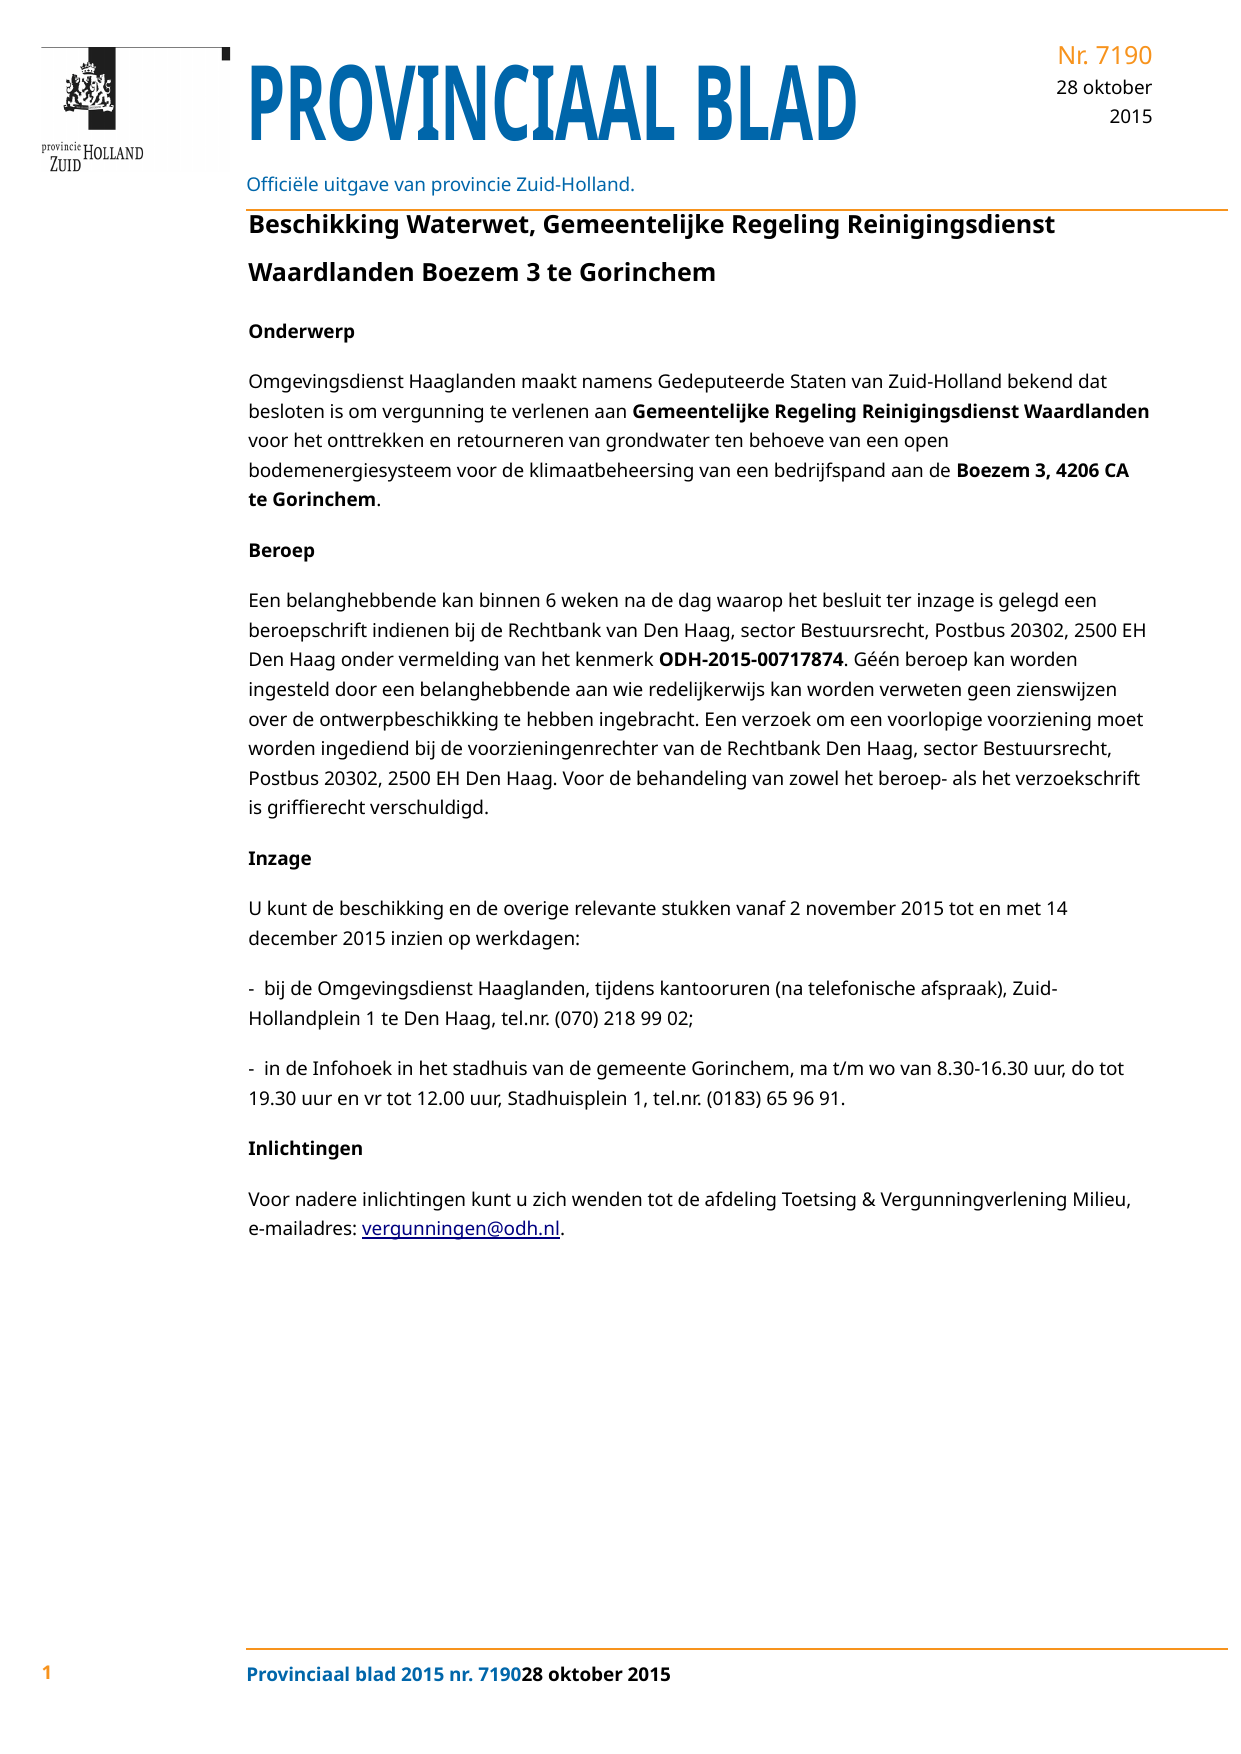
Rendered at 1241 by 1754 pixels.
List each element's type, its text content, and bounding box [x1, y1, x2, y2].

text - in de Infohoek in het stadhuis van de gemeente Gorinchem, ma t/m wo van 8.30-16.30 uur, do tot 19.30 uur en vr tot 12.00 uur, Stadhuisplein 1, tel.nr. (0183) 65 96 91. [248, 1055, 1152, 1111]
text Voor nadere inlichtingen kunt u zich wenden tot de afdeling Toetsing & Vergunningverlening Milieu, e-mailadres: vergunningen@odh.nl. [248, 1186, 1152, 1241]
text - bij de Omgevingsdienst Haaglanden, tijdens kantooruren (na telefonische afspraak), Zuid-Hollandplein 1 te Den Haag, tel.nr. (070) 218 99 02; [248, 975, 1152, 1031]
text Onderwerp [248, 318, 1152, 344]
text Een belanghebbende kan binnen 6 weken na de dag waarop het besluit ter inzage is gelegd een beroepschrift indienen bij de Rechtbank van Den Haag, sector Bestuursrecht, Postbus 20302, 2500 EH Den Haag onder vermelding van het kenmerk ODH-2015-00717874. Géén beroep kan worden ingesteld door een belanghebbende aan wie redelijkerwijs kan worden verweten geen zienswijzen over de ontwerpbeschikking te hebben ingebracht. Een verzoek om een voorlopige voorziening moet worden ingediend bij de voorzieningenrechter van de Rechtbank Den Haag, sector Bestuursrecht, Postbus 20302, 2500 EH Den Haag. Voor de behandeling van zowel het beroep- als het verzoekschrift is griffierecht verschuldigd. [248, 587, 1152, 820]
picture [41, 47, 231, 172]
text Inlichtingen [248, 1135, 1152, 1161]
text U kunt de beschikking en de overige relevante stukken vanaf 2 november 2015 tot en met 14 december 2015 inzien op werkdagen: [248, 895, 1152, 951]
text Omgevingsdienst Haaglanden maakt namens Gedeputeerde Staten van Zuid-Holland bekend dat besloten is om vergunning te verlenen aan Gemeentelijke Regeling Reinigingsdienst Waardlanden voor het onttrekken en retourneren van grondwater ten behoeve van een open bodemenergiesysteem voor de klimaatbeheersing van een bedrijfspand aan de Boezem 3, 4206 CA te Gorinchem. [248, 368, 1152, 512]
text Beroep [248, 537, 1152, 563]
text Beschikking Waterwet, Gemeentelijke Regeling Reinigingsdienst Waardlanden Boezem 3 te Gorinchem [248, 211, 1152, 288]
text Inzage [248, 845, 1152, 871]
